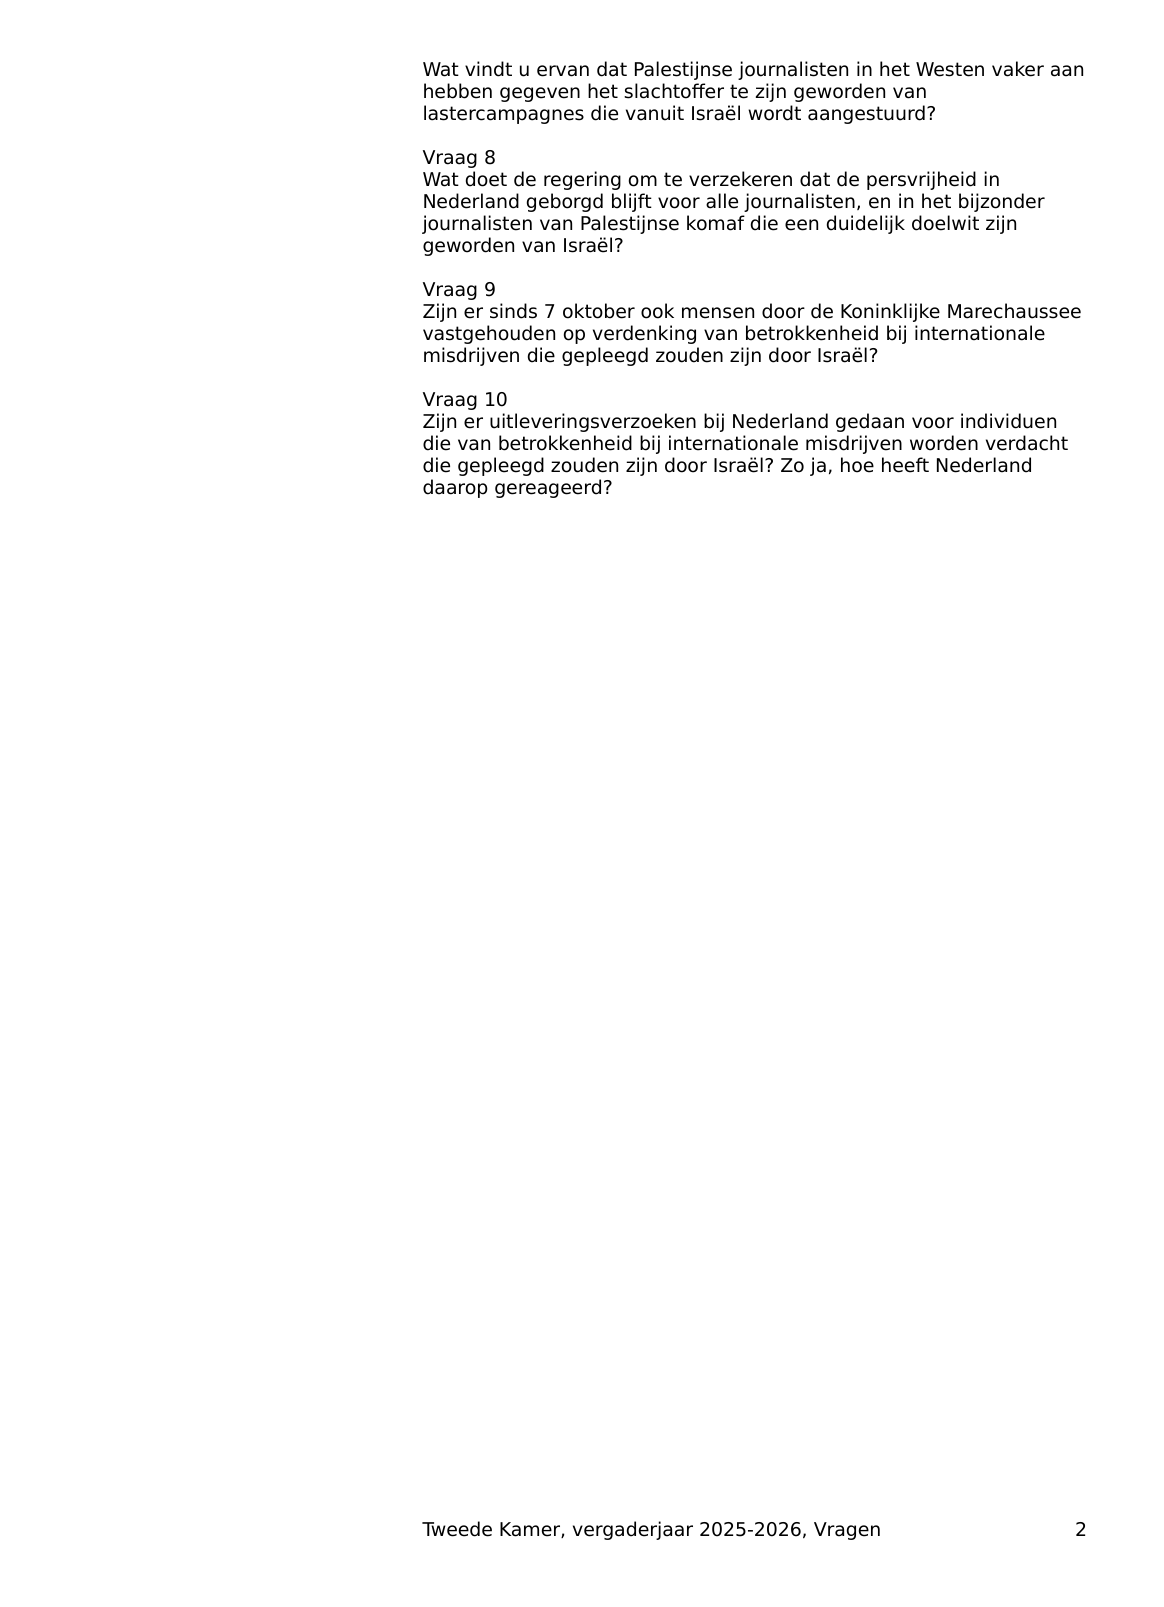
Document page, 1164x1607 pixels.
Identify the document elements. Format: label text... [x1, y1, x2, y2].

text Zijn er uitleveringsverzoeken bij Nederland gedaan voor individuen die van betrokkenheid bij internationale misdrijven worden verdacht die gepleegd zouden zijn door Israël? Zo ja, hoe heeft Nederland daarop gereageerd? [422, 411, 1087, 499]
text Vraag 9 [422, 279, 1087, 301]
text Vraag 8 [422, 147, 1087, 169]
text Wat vindt u ervan dat Palestijnse journalisten in het Westen vaker aan hebben gegeven het slachtoffer te zijn geworden van lastercampagnes die vanuit Israël wordt aangestuurd? [422, 59, 1087, 125]
text Wat doet de regering om te verzekeren dat de persvrijheid in Nederland geborgd blijft voor alle journalisten, en in het bijzonder journalisten van Palestijnse komaf die een duidelijk doelwit zijn geworden van Israël? [422, 169, 1087, 257]
text Vraag 10 [422, 389, 1087, 411]
text Zijn er sinds 7 oktober ook mensen door de Koninklijke Marechaussee vastgehouden op verdenking van betrokkenheid bij internationale misdrijven die gepleegd zouden zijn door Israël? [422, 301, 1087, 367]
